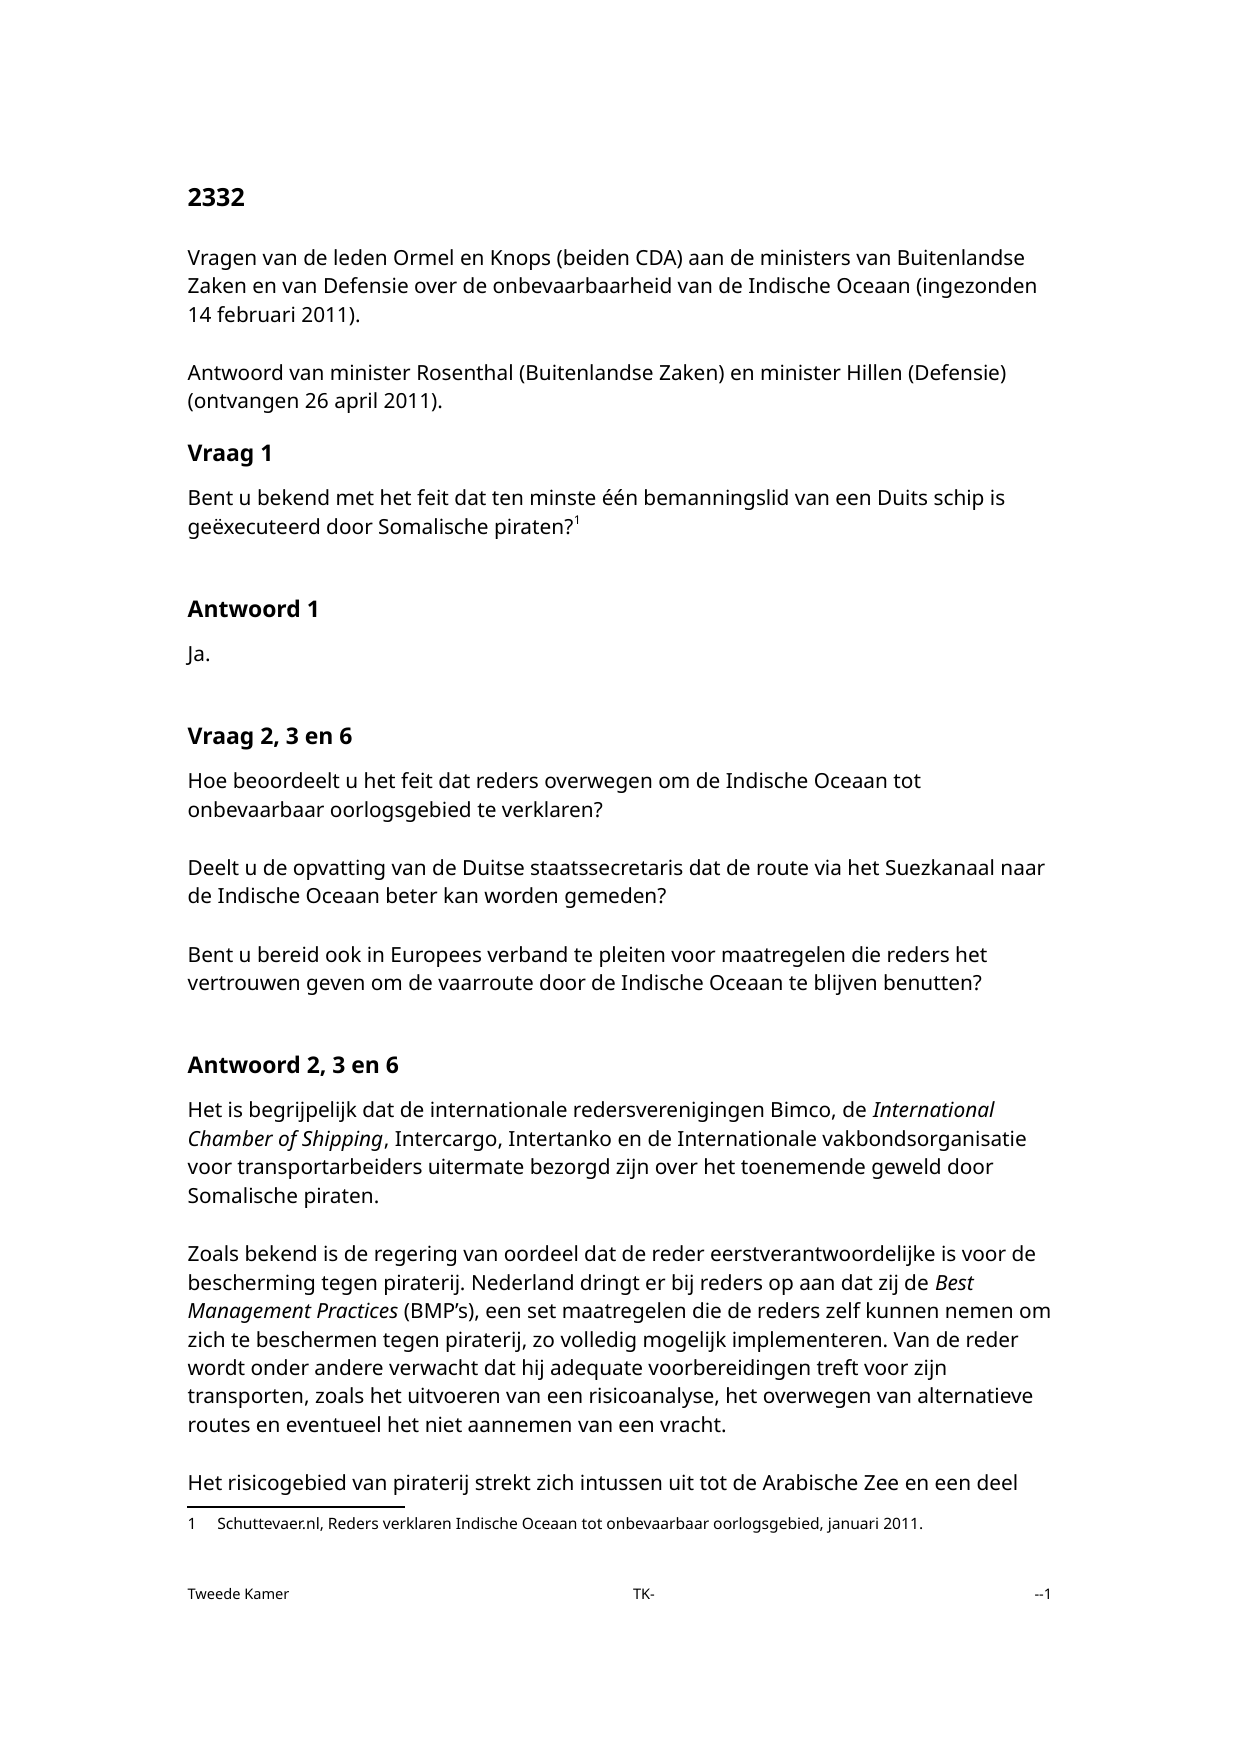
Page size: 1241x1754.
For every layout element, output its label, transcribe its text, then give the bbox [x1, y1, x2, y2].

text Het is begrijpelijk dat de internationale redersverenigingen Bimco, de International Chamber of Shipping, Intercargo, Intertanko en de Internationale vakbondsorganisatie voor transportarbeiders uitermate bezorgd zijn over het toenemende geweld door Somalische piraten. [187, 1096, 1053, 1209]
text Schuttevaer.nl, Reders verklaren Indische Oceaan tot onbevaarbaar oorlogsgebied, januari 2011. [187, 1477, 1053, 1534]
subtitle Antwoord 2, 3 en 6 [187, 1049, 1053, 1081]
subtitle Vraag 2, 3 en 6 [187, 720, 1053, 751]
subtitle Vraag 1 [187, 437, 1053, 468]
text Ja. [187, 639, 1053, 667]
text Antwoord van minister Rosenthal (Buitenlandse Zaken) en minister Hillen (Defensie) (ontvangen 26 april 2011). [187, 358, 1053, 415]
text Bent u bereid ook in Europees verband te pleiten voor maatregelen die reders het vertrouwen geven om de vaarroute door de Indische Oceaan te blijven benutten? [187, 940, 1053, 997]
subtitle Antwoord 1 [187, 593, 1053, 624]
text Zoals bekend is de regering van oordeel dat de reder eerstverantwoordelijke is voor de bescherming tegen piraterij. Nederland dringt er bij reders op aan dat zij de Best Management Practices (BMP’s), een set maatregelen die de reders zelf kunnen nemen om zich te beschermen tegen piraterij, zo volledig mogelijk implementeren. Van de reder wordt onder andere verwacht dat hij adequate voorbereidingen treft voor zijn transporten, zoals het uitvoeren van een risicoanalyse, het overwegen van alternatieve routes en eventueel het niet aannemen van een vracht. [187, 1239, 1053, 1438]
text Hoe beoordeelt u het feit dat reders overwegen om de Indische Oceaan tot onbevaarbaar oorlogsgebied te verklaren? [187, 766, 1053, 823]
text Bent u bekend met het feit dat ten minste één bemanningslid van een Duits schip is geëxecuteerd door Somalische piraten? [187, 483, 1053, 540]
text Vragen van de leden Ormel en Knops (beiden CDA) aan de ministers van Buitenlandse Zaken en van Defensie over de onbevaarbaarheid van de Indische Oceaan (ingezonden 14 februari 2011). [187, 243, 1053, 328]
text 2332 [187, 179, 1053, 213]
text Deelt u de opvatting van de Duitse staatssecretaris dat de route via het Suezkanaal naar de Indische Oceaan beter kan worden gemeden? [187, 853, 1053, 910]
